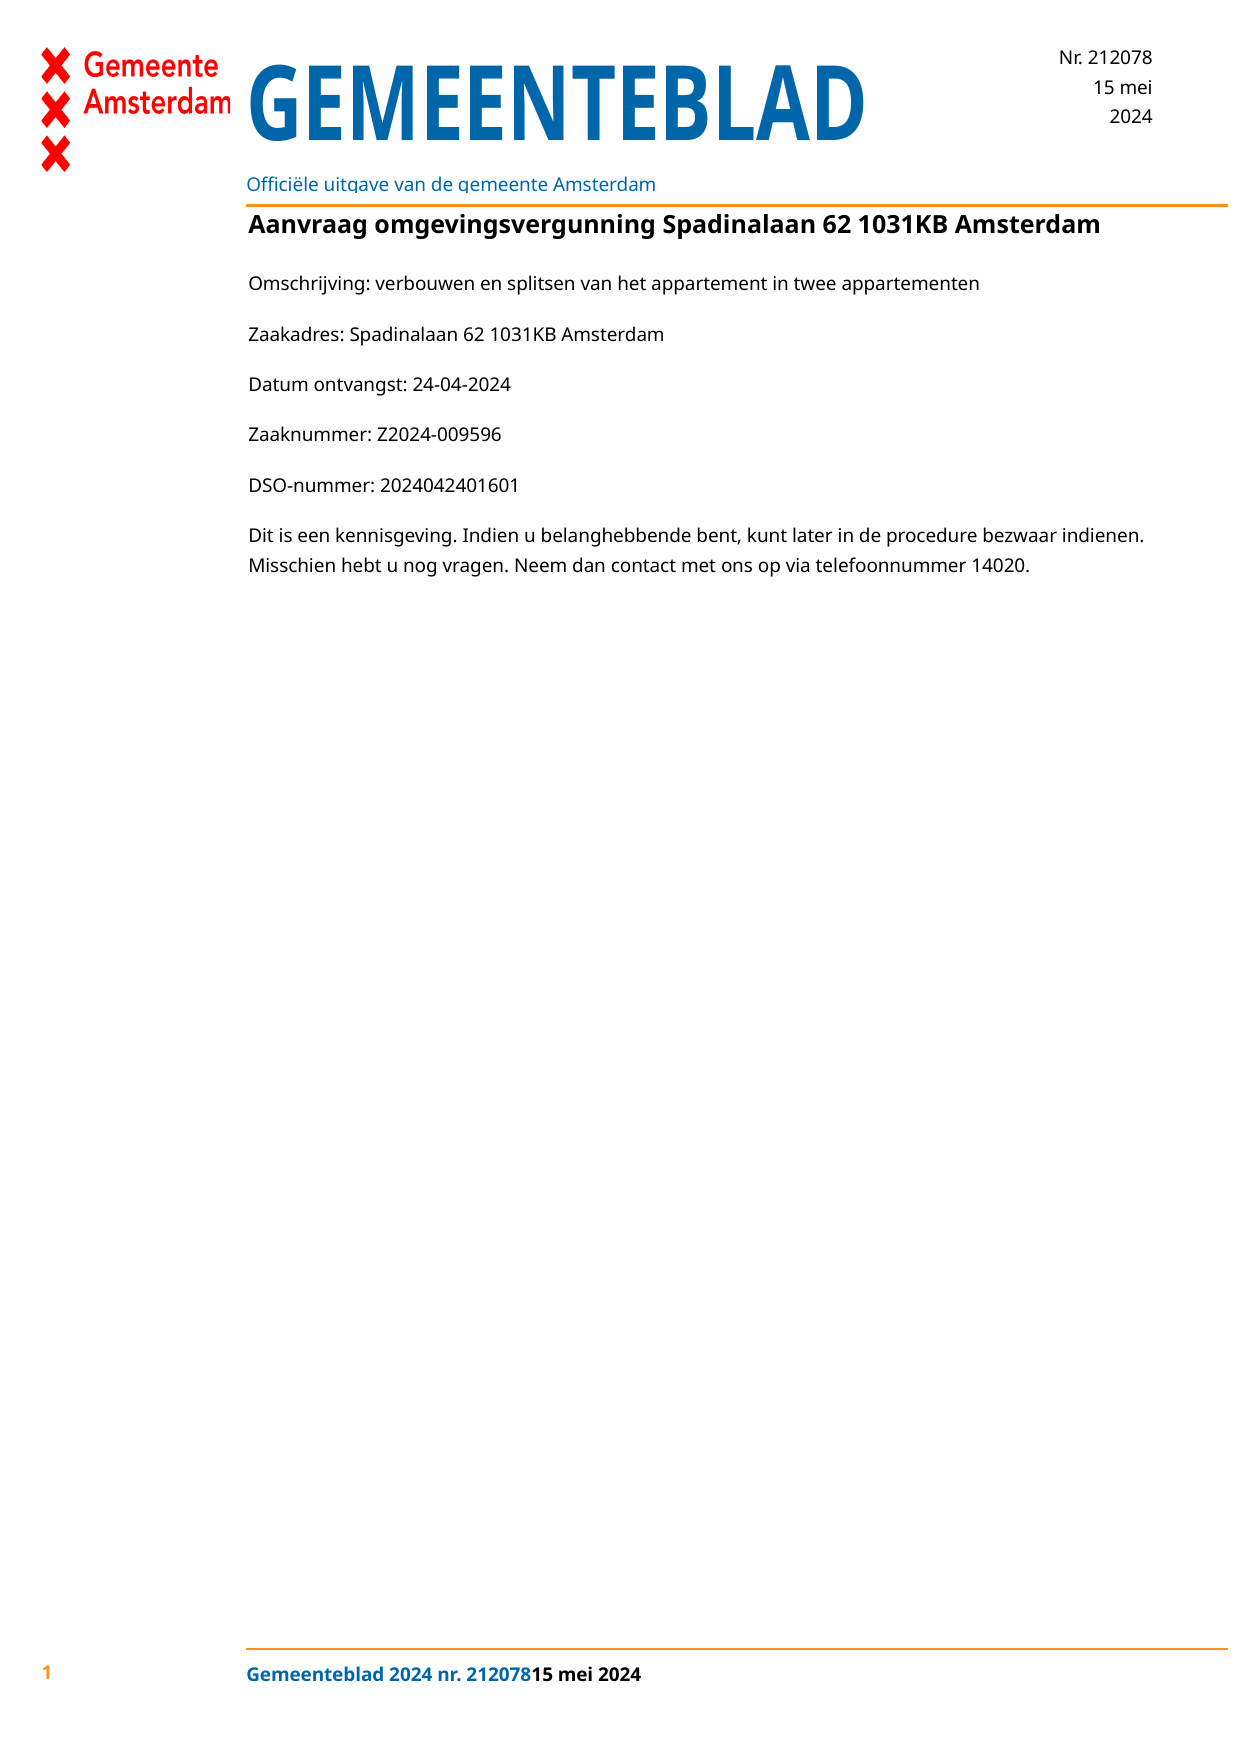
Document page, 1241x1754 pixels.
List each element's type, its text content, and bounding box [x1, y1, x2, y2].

text Zaakadres: Spadinalaan 62 1031KB Amsterdam [248, 321, 1152, 346]
text Zaaknummer: Z2024-009596 [248, 422, 1152, 447]
text DSO-nummer: 2024042401601 [248, 472, 1152, 498]
text Dit is een kennisgeving. Indien u belanghebbende bent, kunt later in de procedure bezwaar indienen. Misschien hebt u nog vragen. Neem dan contact met ons op via telefoonnummer 14020. [248, 522, 1152, 578]
text Aanvraag omgevingsvergunning Spadinalaan 62 1031KB Amsterdam [248, 207, 1152, 241]
text Datum ontvangst: 24-04-2024 [248, 371, 1152, 397]
picture [41, 47, 231, 172]
text Omschrijving: verbouwen en splitsen van het appartement in twee appartementen [248, 270, 1152, 296]
